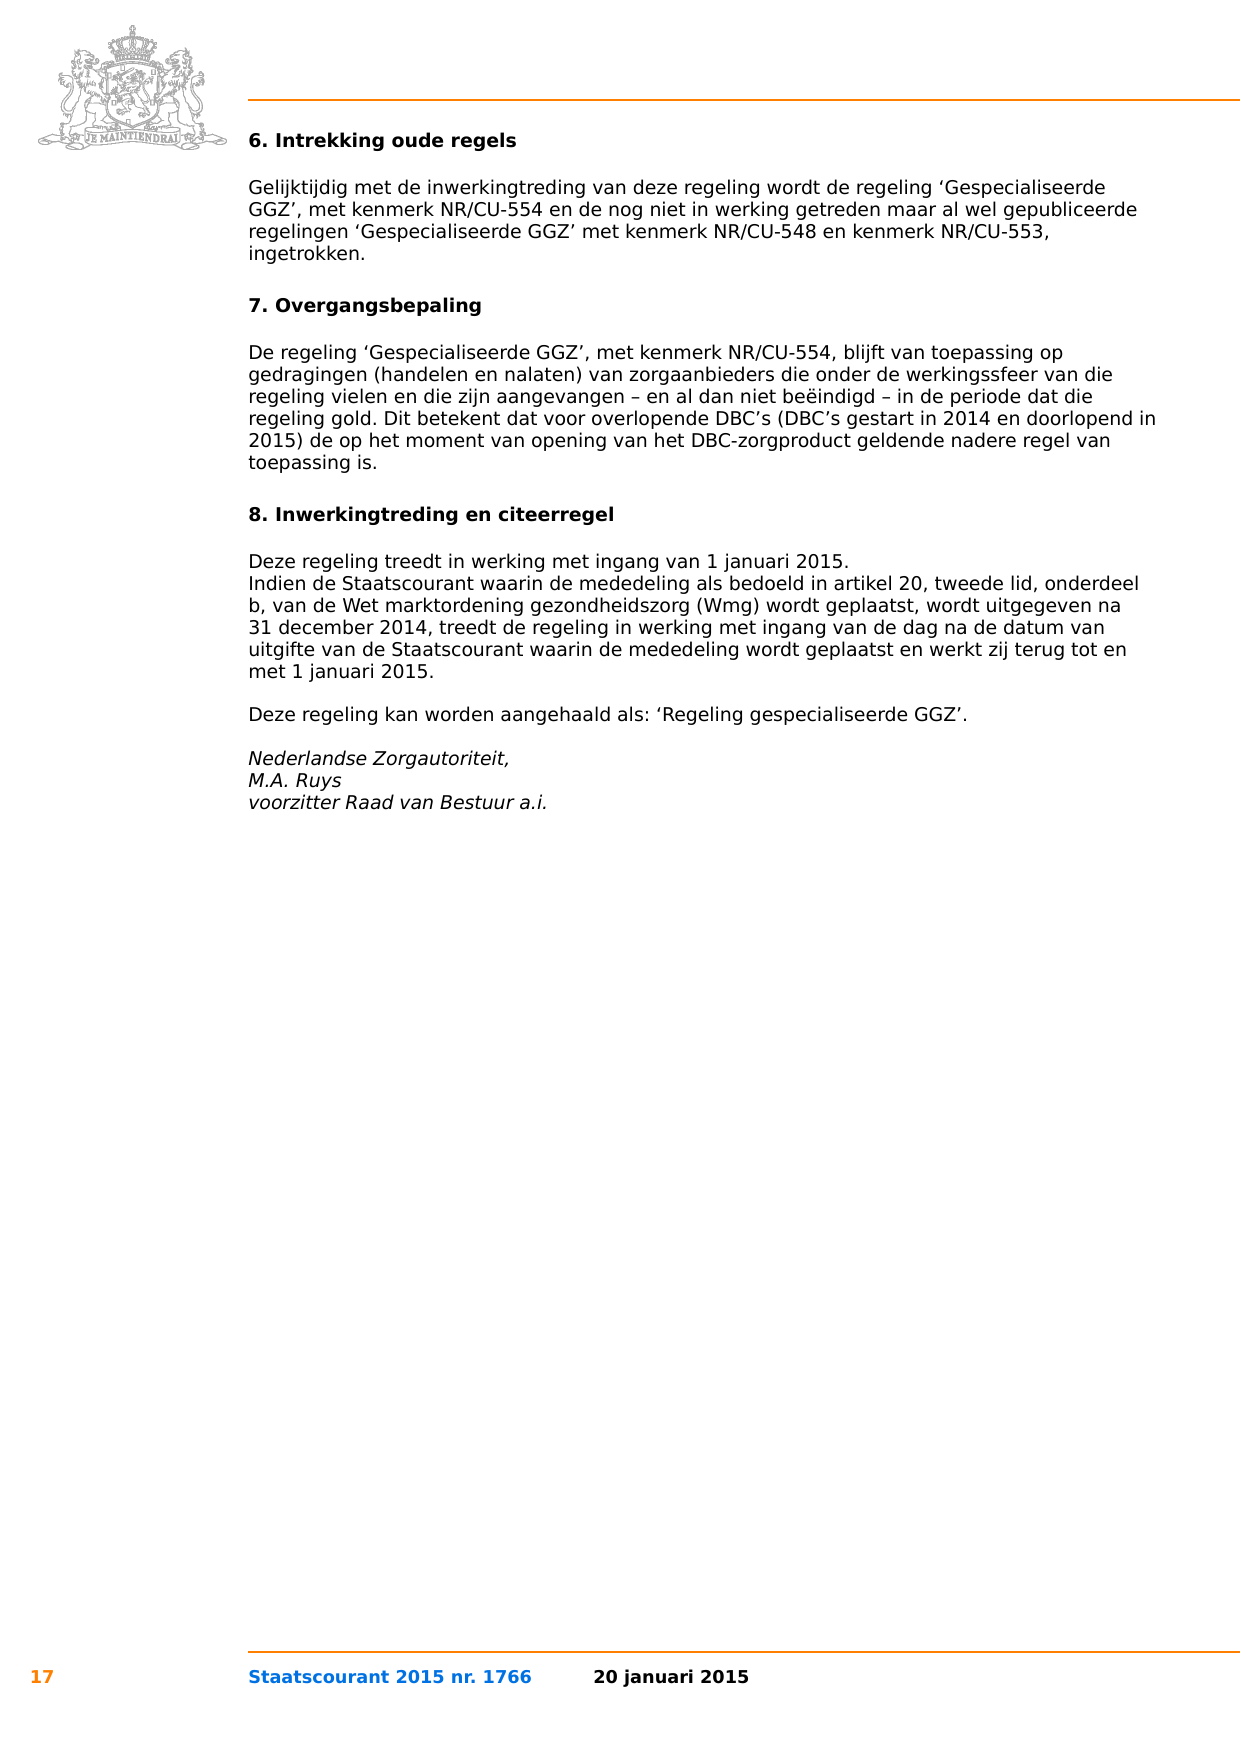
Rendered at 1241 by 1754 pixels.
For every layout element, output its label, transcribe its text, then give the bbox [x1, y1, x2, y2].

subtitle 8. Inwerkingtreding en citeerregel [248, 504, 1163, 526]
text Nederlandse Zorgautoriteit, M.A. Ruys voorzitter Raad van Bestuur a.i. [248, 748, 1163, 814]
text Gelijktijdig met de inwerkingtreding van deze regeling wordt de regeling ‘Gespecialiseerde GGZ’, met kenmerk NR/CU-554 en de nog niet in werking getreden maar al wel gepubliceerde regelingen ‘Gespecialiseerde GGZ’ met kenmerk NR/CU-548 en kenmerk NR/CU-553, ingetrokken. [248, 177, 1163, 265]
subtitle 6. Intrekking oude regels [248, 130, 1163, 152]
text De regeling ‘Gespecialiseerde GGZ’, met kenmerk NR/CU-554, blijft van toepassing op gedragingen (handelen en nalaten) van zorgaanbieders die onder de werkingssfeer van die regeling vielen en die zijn aangevangen – en al dan niet beëindigd – in de periode dat die regeling gold. Dit betekent dat voor overlopende DBC’s (DBC’s gestart in 2014 en doorlopend in 2015) de op het moment van opening van het DBC-zorgproduct geldende nadere regel van toepassing is. [248, 342, 1163, 474]
text Indien de Staatscourant waarin de mededeling als bedoeld in artikel 20, tweede lid, onderdeel b, van de Wet marktordening gezondheidszorg (Wmg) wordt geplaatst, wordt uitgegeven na 31 december 2014, treedt de regeling in werking met ingang van de dag na de datum van uitgifte van de Staatscourant waarin de mededeling wordt geplaatst en werkt zij terug tot en met 1 januari 2015. [248, 573, 1163, 682]
picture [38, 25, 227, 150]
text Deze regeling treedt in werking met ingang van 1 januari 2015. [248, 551, 1163, 573]
subtitle 7. Overgangsbepaling [248, 295, 1163, 317]
text Deze regeling kan worden aangehaald als: ‘Regeling gespecialiseerde GGZ’. [248, 704, 1163, 726]
